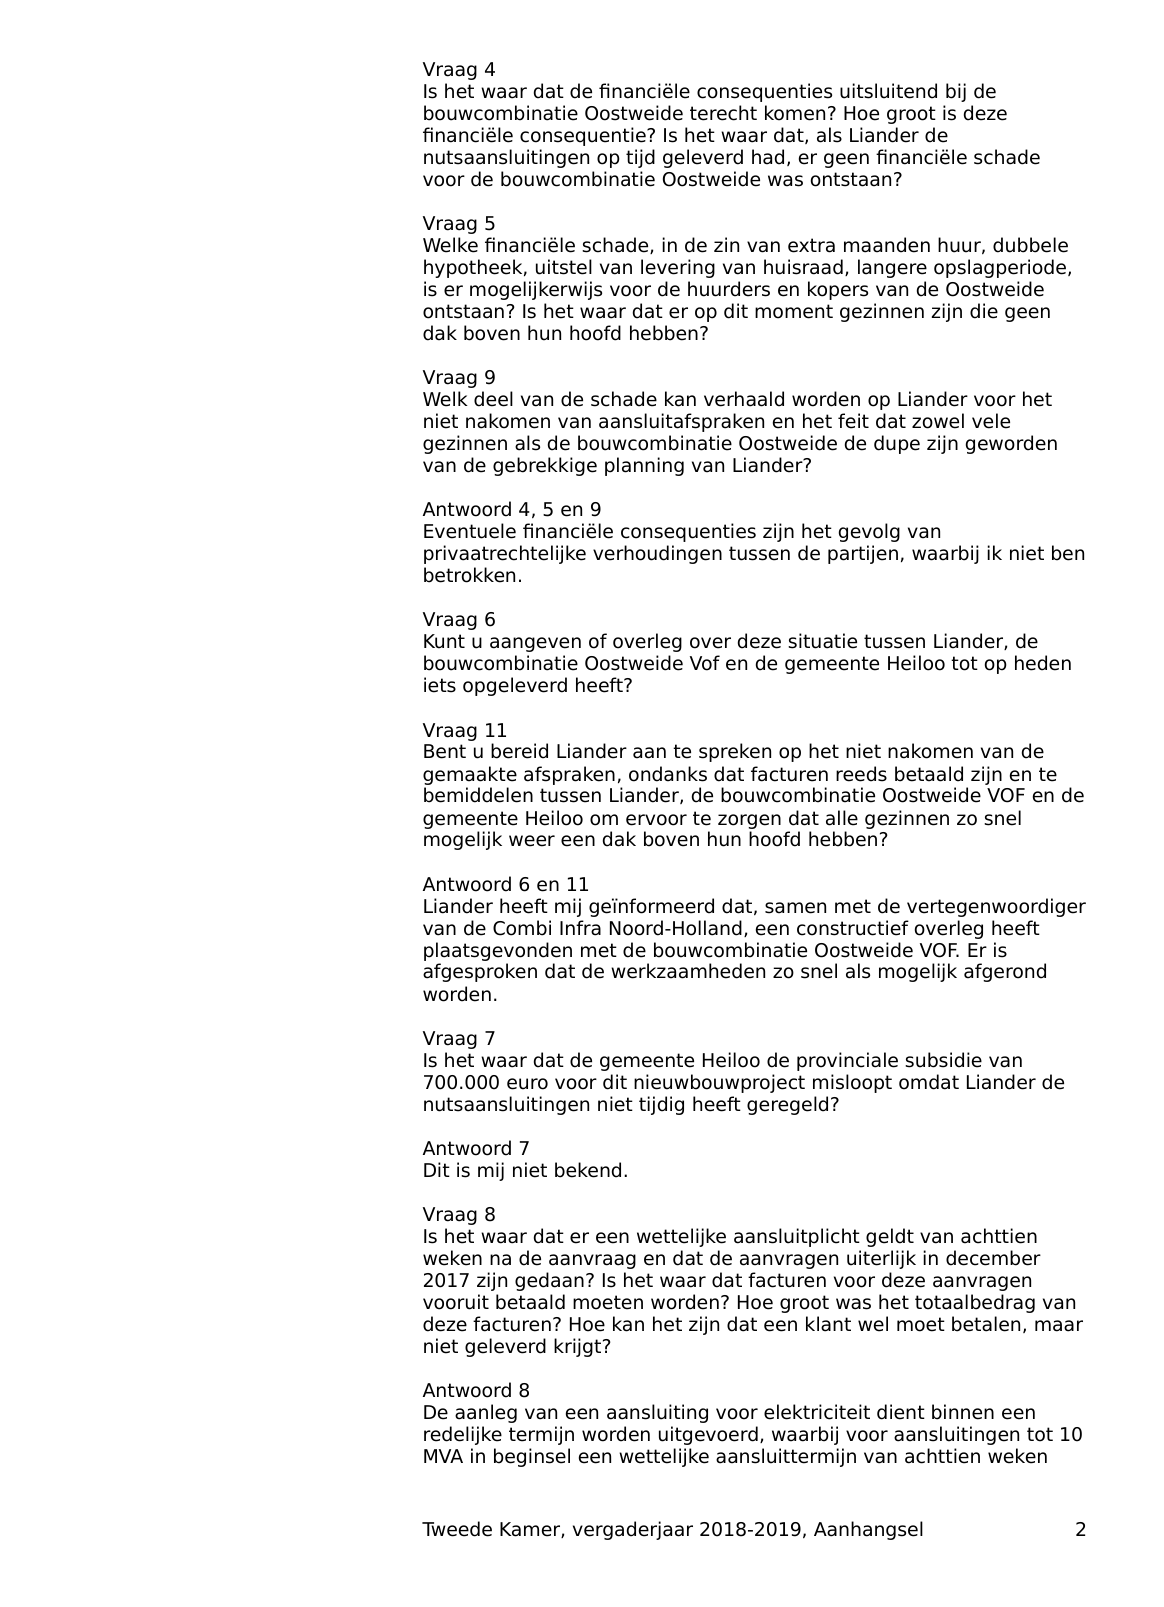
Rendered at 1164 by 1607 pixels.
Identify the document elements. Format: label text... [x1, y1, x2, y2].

text Dit is mij niet bekend. [422, 1160, 1087, 1182]
text Bent u bereid Liander aan te spreken op het niet nakomen van de gemaakte afspraken, ondanks dat facturen reeds betaald zijn en te bemiddelen tussen Liander, de bouwcombinatie Oostweide VOF en de gemeente Heiloo om ervoor te zorgen dat alle gezinnen zo snel mogelijk weer een dak boven hun hoofd hebben? [422, 741, 1087, 851]
text Antwoord 7 [422, 1138, 1087, 1160]
text Vraag 6 [422, 609, 1087, 631]
text Vraag 8 [422, 1204, 1087, 1226]
text Vraag 11 [422, 719, 1087, 741]
text Antwoord 4, 5 en 9 [422, 499, 1087, 521]
text Vraag 9 [422, 367, 1087, 389]
text Welk deel van de schade kan verhaald worden op Liander voor het niet nakomen van aansluitafspraken en het feit dat zowel vele gezinnen als de bouwcombinatie Oostweide de dupe zijn geworden van de gebrekkige planning van Liander? [422, 389, 1087, 477]
text Vraag 7 [422, 1028, 1087, 1049]
text Kunt u aangeven of overleg over deze situatie tussen Liander, de bouwcombinatie Oostweide Vof en de gemeente Heiloo tot op heden iets opgeleverd heeft? [422, 631, 1087, 697]
text Eventuele financiële consequenties zijn het gevolg van privaatrechtelijke verhoudingen tussen de partijen, waarbij ik niet ben betrokken. [422, 521, 1087, 587]
text De aanleg van een aansluiting voor elektriciteit dient binnen een redelijke termijn worden uitgevoerd, waarbij voor aansluitingen tot 10 MVA in beginsel een wettelijke aansluittermijn van achttien weken [422, 1402, 1087, 1468]
text Vraag 4 [422, 59, 1087, 81]
text Welke financiële schade, in de zin van extra maanden huur, dubbele hypotheek, uitstel van levering van huisraad, langere opslagperiode, is er mogelijkerwijs voor de huurders en kopers van de Oostweide ontstaan? Is het waar dat er op dit moment gezinnen zijn die geen dak boven hun hoofd hebben? [422, 235, 1087, 345]
text Is het waar dat er een wettelijke aansluitplicht geldt van achttien weken na de aanvraag en dat de aanvragen uiterlijk in december 2017 zijn gedaan? Is het waar dat facturen voor deze aanvragen vooruit betaald moeten worden? Hoe groot was het totaalbedrag van deze facturen? Hoe kan het zijn dat een klant wel moet betalen, maar niet geleverd krijgt? [422, 1226, 1087, 1358]
text Liander heeft mij geïnformeerd dat, samen met de vertegenwoordiger van de Combi Infra Noord-Holland, een constructief overleg heeft plaatsgevonden met de bouwcombinatie Oostweide VOF. Er is afgesproken dat de werkzaamheden zo snel als mogelijk afgerond worden. [422, 896, 1087, 1005]
text Antwoord 8 [422, 1380, 1087, 1402]
text Vraag 5 [422, 213, 1087, 235]
text Antwoord 6 en 11 [422, 873, 1087, 896]
text Is het waar dat de gemeente Heiloo de provinciale subsidie van 700.000 euro voor dit nieuwbouwproject misloopt omdat Liander de nutsaansluitingen niet tijdig heeft geregeld? [422, 1049, 1087, 1116]
text Is het waar dat de financiële consequenties uitsluitend bij de bouwcombinatie Oostweide terecht komen? Hoe groot is deze financiële consequentie? Is het waar dat, als Liander de nutsaansluitingen op tijd geleverd had, er geen financiële schade voor de bouwcombinatie Oostweide was ontstaan? [422, 81, 1087, 191]
